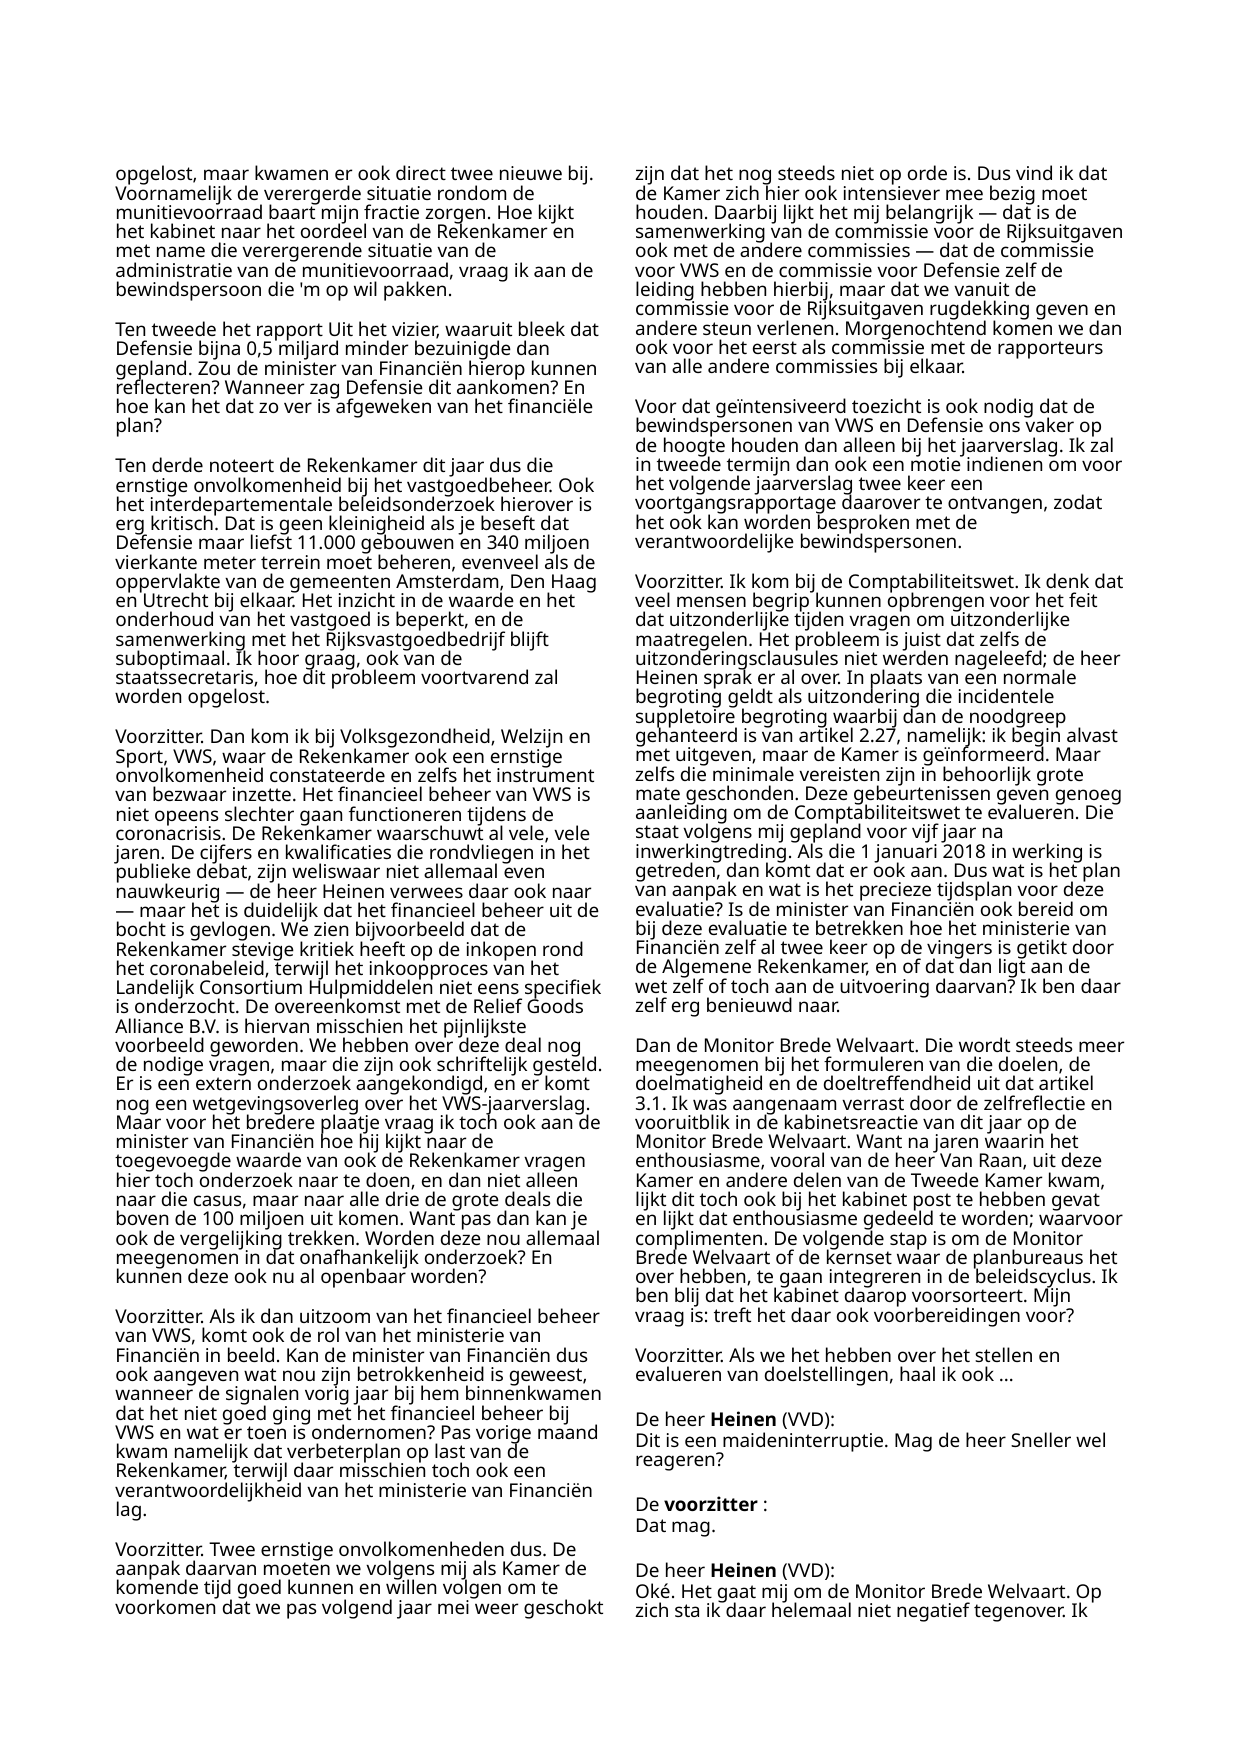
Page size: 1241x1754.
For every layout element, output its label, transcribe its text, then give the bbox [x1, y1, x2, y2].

text Voorzitter. Twee ernstige onvolkomenheden dus. De aanpak daarvan moeten we volgens mij als Kamer de komende tijd goed kunnen en willen volgen om te voorkomen dat we pas volgend jaar mei weer geschokt [115, 1541, 605, 1618]
text De heer Heinen (VVD): [635, 1557, 1125, 1583]
text Voorzitter. Als ik dan uitzoom van het financieel beheer van VWS, komt ook de rol van het ministerie van Financiën in beeld. Kan de minister van Financiën dus ook aangeven wat nou zijn betrokkenheid is geweest, wanneer de signalen vorig jaar bij hem binnenkwamen dat het niet goed ging met het financieel beheer bij VWS en wat er toen is ondernomen? Pas vorige maand kwam namelijk dat verbeterplan op last van de Rekenkamer, terwijl daar misschien toch ook een verantwoordelijkheid van het ministerie van Financiën lag. [115, 1308, 605, 1520]
text Dat mag. [635, 1517, 1125, 1536]
text Voorzitter. Als we het hebben over het stellen en evalueren van doelstellingen, haal ik ook … [635, 1347, 1125, 1385]
text opgelost, maar kwamen er ook direct twee nieuwe bij. Voornamelijk de verergerde situatie rondom de munitievoorraad baart mijn fractie zorgen. Hoe kijkt het kabinet naar het oordeel van de Rekenkamer en met name die verergerende situatie van de administratie van de munitievoorraad, vraag ik aan de bewindspersoon die 'm op wil pakken. [115, 165, 605, 300]
text Dan de Monitor Brede Welvaart. Die wordt steeds meer meegenomen bij het formuleren van die doelen, de doelmatigheid en de doeltreffendheid uit dat artikel 3.1. Ik was aangenaam verrast door de zelfreflectie en vooruitblik in de kabinetsreactie van dit jaar op de Monitor Brede Welvaart. Want na jaren waarin het enthousiasme, vooral van de heer Van Raan, uit deze Kamer en andere delen van de Tweede Kamer kwam, lijkt dit toch ook bij het kabinet post te hebben gevat en lijkt dat enthousiasme gedeeld te worden; waarvoor complimenten. De volgende stap is om de Monitor Brede Welvaart of de kernset waar de planbureaus het over hebben, te gaan integreren in de beleidscyclus. Ik ben blij dat het kabinet daarop voorsorteert. Mijn vraag is: treft het daar ook voorbereidingen voor? [635, 1037, 1125, 1326]
text De heer Heinen (VVD): [635, 1406, 1125, 1432]
text Ten derde noteert de Rekenkamer dit jaar dus die ernstige onvolkomenheid bij het vastgoedbeheer. Ook het interdepartementale beleidsonderzoek hierover is erg kritisch. Dat is geen kleinigheid als je beseft dat Defensie maar liefst 11.000 gebouwen en 340 miljoen vierkante meter terrein moet beheren, evenveel als de oppervlakte van de gemeenten Amsterdam, Den Haag en Utrecht bij elkaar. Het inzicht in de waarde en het onderhoud van het vastgoed is beperkt, en de samenwerking met het Rijksvastgoedbedrijf blijft suboptimaal. Ik hoor graag, ook van de staatssecretaris, hoe dit probleem voortvarend zal worden opgelost. [115, 457, 605, 708]
text Oké. Het gaat mij om de Monitor Brede Welvaart. Op zich sta ik daar helemaal niet negatief tegenover. Ik [635, 1583, 1125, 1621]
text zijn dat het nog steeds niet op orde is. Dus vind ik dat de Kamer zich hier ook intensiever mee bezig moet houden. Daarbij lijkt het mij belangrijk — dat is de samenwerking van de commissie voor de Rijksuitgaven ook met de andere commissies — dat de commissie voor VWS en de commissie voor Defensie zelf de leiding hebben hierbij, maar dat we vanuit de commissie voor de Rijksuitgaven rugdekking geven en andere steun verlenen. Morgenochtend komen we dan ook voor het eerst als commissie met de rapporteurs van alle andere commissies bij elkaar. [635, 165, 1125, 377]
text Voorzitter. Dan kom ik bij Volksgezondheid, Welzijn en Sport, VWS, waar de Rekenkamer ook een ernstige onvolkomenheid constateerde en zelfs het instrument van bezwaar inzette. Het financieel beheer van VWS is niet opeens slechter gaan functioneren tijdens de coronacrisis. De Rekenkamer waarschuwt al vele, vele jaren. De cijfers en kwalificaties die rondvliegen in het publieke debat, zijn weliswaar niet allemaal even nauwkeurig — de heer Heinen verwees daar ook naar — maar het is duidelijk dat het financieel beheer uit de bocht is gevlogen. We zien bijvoorbeeld dat de Rekenkamer stevige kritiek heeft op de inkopen rond het coronabeleid, terwijl het inkoopproces van het Landelijk Consortium Hulpmiddelen niet eens specifiek is onderzocht. De overeenkomst met de Relief Goods Alliance B.V. is hiervan misschien het pijnlijkste voorbeeld geworden. We hebben over deze deal nog de nodige vragen, maar die zijn ook schriftelijk gesteld. Er is een extern onderzoek aangekondigd, en er komt nog een wetgevingsoverleg over het VWS-jaarverslag. Maar voor het bredere plaatje vraag ik toch ook aan de minister van Financiën hoe hij kijkt naar de toegevoegde waarde van ook de Rekenkamer vragen hier toch onderzoek naar te doen, en dan niet alleen naar die casus, maar naar alle drie de grote deals die boven de 100 miljoen uit komen. Want pas dan kan je ook de vergelijking trekken. Worden deze nou allemaal meegenomen in dat onafhankelijk onderzoek? En kunnen deze ook nu al openbaar worden? [115, 728, 605, 1287]
text Voorzitter. Ik kom bij de Comptabiliteitswet. Ik denk dat veel mensen begrip kunnen opbrengen voor het feit dat uitzonderlijke tijden vragen om uitzonderlijke maatregelen. Het probleem is juist dat zelfs de uitzonderingsclausules niet werden nageleefd; de heer Heinen sprak er al over. In plaats van een normale begroting geldt als uitzondering die incidentele suppletoire begroting waarbij dan de noodgreep gehanteerd is van artikel 2.27, namelijk: ik begin alvast met uitgeven, maar de Kamer is geïnformeerd. Maar zelfs die minimale vereisten zijn in behoorlijk grote mate geschonden. Deze gebeurtenissen geven genoeg aanleiding om de Comptabiliteitswet te evalueren. Die staat volgens mij gepland voor vijf jaar na inwerkingtreding. Als die 1 januari 2018 in werking is getreden, dan komt dat er ook aan. Dus wat is het plan van aanpak en wat is het precieze tijdsplan voor deze evaluatie? Is de minister van Financiën ook bereid om bij deze evaluatie te betrekken hoe het ministerie van Financiën zelf al twee keer op de vingers is getikt door de Algemene Rekenkamer, en of dat dan ligt aan de wet zelf of toch aan de uitvoering daarvan? Ik ben daar zelf erg benieuwd naar. [635, 573, 1125, 1016]
text Ten tweede het rapport Uit het vizier, waaruit bleek dat Defensie bijna 0,5 miljard minder bezuinigde dan gepland. Zou de minister van Financiën hierop kunnen reflecteren? Wanneer zag Defensie dit aankomen? En hoe kan het dat zo ver is afgeweken van het financiële plan? [115, 321, 605, 437]
text De voorzitter : [635, 1491, 1125, 1517]
text Dit is een maideninterruptie. Mag de heer Sneller wel reageren? [635, 1432, 1125, 1470]
text Voor dat geïntensiveerd toezicht is ook nodig dat de bewindspersonen van VWS en Defensie ons vaker op de hoogte houden dan alleen bij het jaarverslag. Ik zal in tweede termijn dan ook een motie indienen om voor het volgende jaarverslag twee keer een voortgangsrapportage daarover te ontvangen, zodat het ook kan worden besproken met de verantwoordelijke bewindspersonen. [635, 398, 1125, 552]
